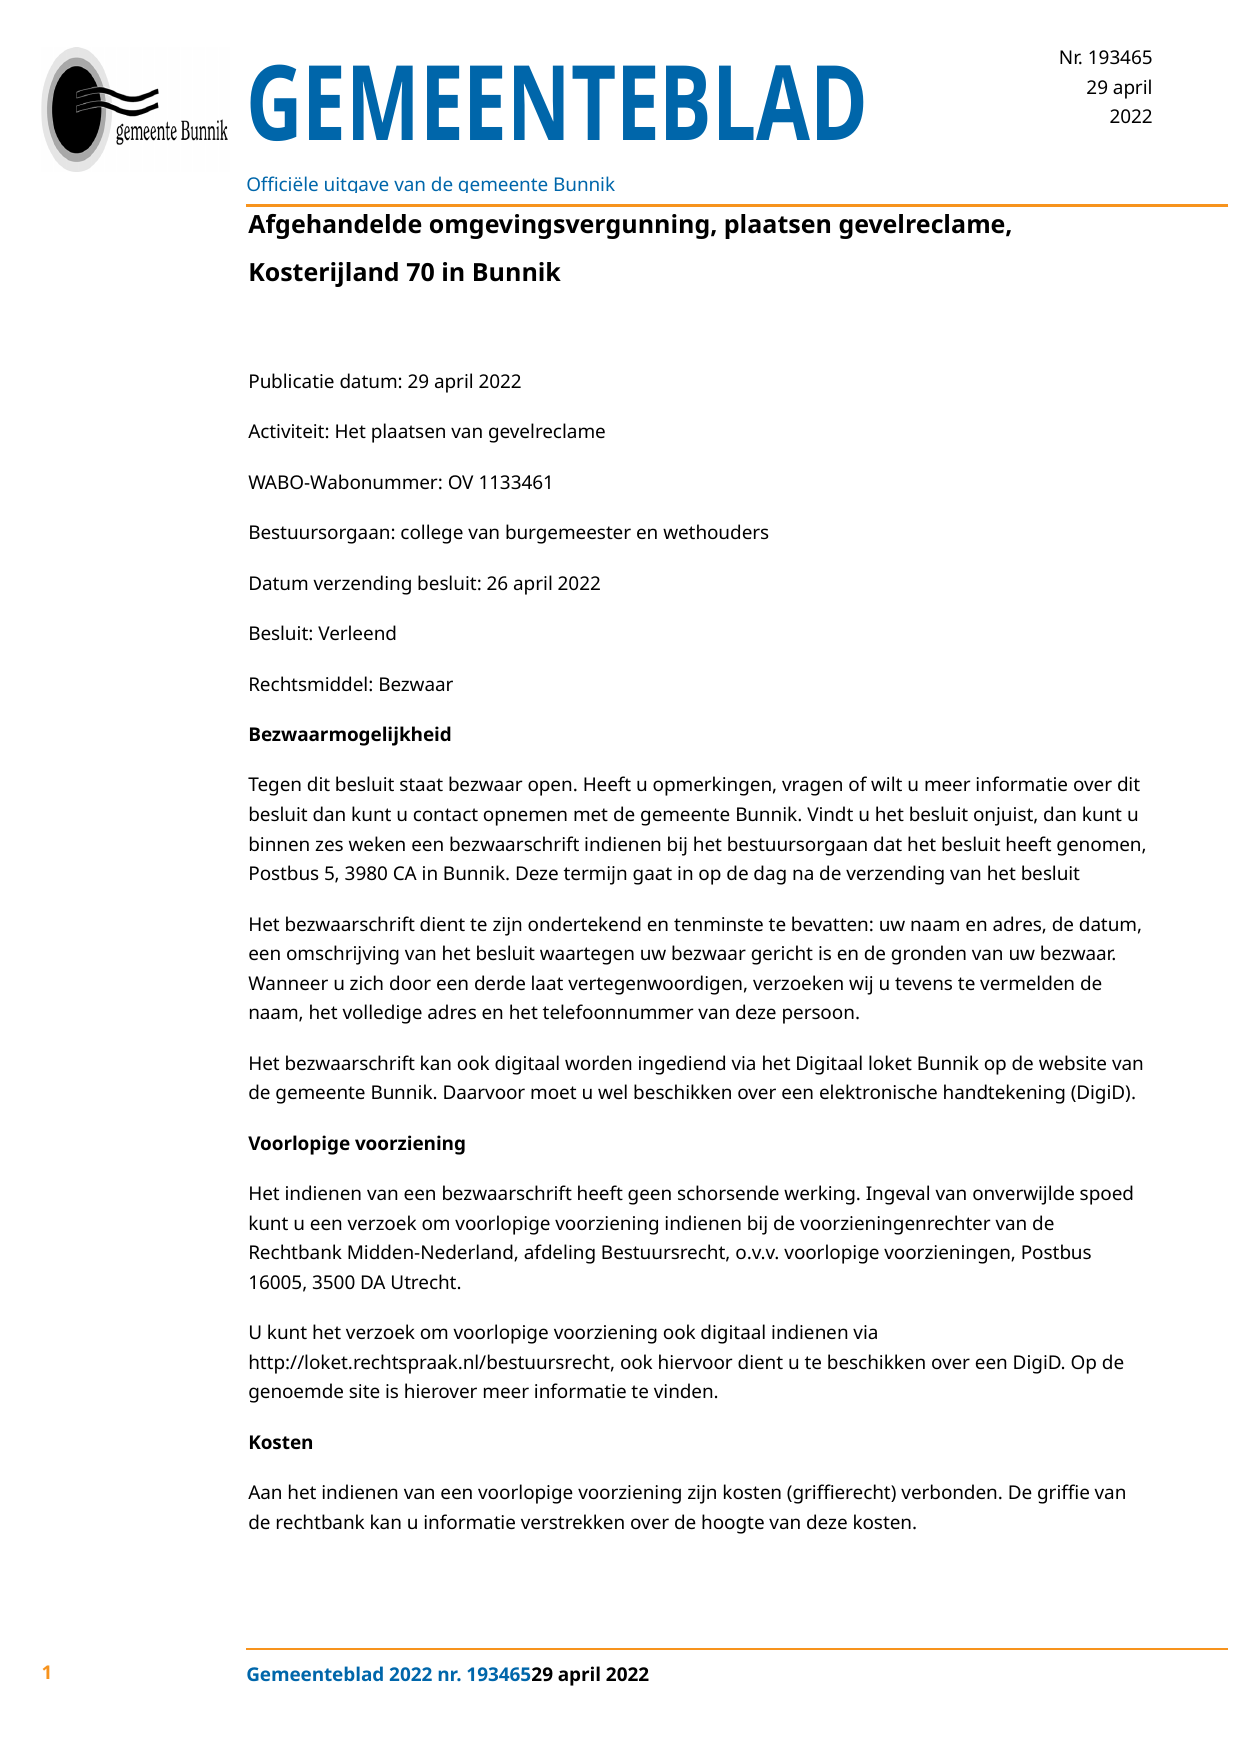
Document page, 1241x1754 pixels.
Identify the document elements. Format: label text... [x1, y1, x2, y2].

text Datum verzending besluit: 26 april 2022 [248, 570, 1152, 596]
text Activiteit: Het plaatsen van gevelreclame [248, 419, 1152, 444]
text Kosten [248, 1429, 1152, 1455]
text Afgehandelde omgevingsvergunning, plaatsen gevelreclame, Kosterijland 70 in Bunnik [248, 207, 1152, 288]
text Tegen dit besluit staat bezwaar open. Heeft u opmerkingen, vragen of wilt u meer informatie over dit besluit dan kunt u contact opnemen met de gemeente Bunnik. Vindt u het besluit onjuist, dan kunt u binnen zes weken een bezwaarschrift indienen bij het bestuursorgaan dat het besluit heeft genomen, Postbus 5, 3980 CA in Bunnik. Deze termijn gaat in op de dag na de verzending van het besluit [248, 772, 1152, 886]
text Besluit: Verleend [248, 620, 1152, 646]
text Rechtsmiddel: Bezwaar [248, 671, 1152, 697]
picture [41, 47, 231, 172]
text Bestuursorgaan: college van burgemeester en wethouders [248, 519, 1152, 545]
text WABO-Wabonummer: OV 1133461 [248, 469, 1152, 495]
text Publicatie datum: 29 april 2022 [248, 368, 1152, 394]
text Bezwaarmogelijkheid [248, 721, 1152, 747]
text Het bezwaarschrift dient te zijn ondertekend en tenminste te bevatten: uw naam en adres, de datum, een omschrijving van het besluit waartegen uw bezwaar gericht is en de gronden van uw bezwaar. Wanneer u zich door een derde laat vertegenwoordigen, verzoeken wij u tevens te vermelden de naam, het volledige adres en het telefoonnummer van deze persoon. [248, 911, 1152, 1025]
text Het indienen van een bezwaarschrift heeft geen schorsende werking. Ingeval van onverwijlde spoed kunt u een verzoek om voorlopige voorziening indienen bij de voorzieningenrechter van de Rechtbank Midden-Nederland, afdeling Bestuursrecht, o.v.v. voorlopige voorzieningen, Postbus 16005, 3500 DA Utrecht. [248, 1180, 1152, 1295]
text Voorlopige voorziening [248, 1130, 1152, 1156]
text Aan het indienen van een voorlopige voorziening zijn kosten (griffierecht) verbonden. De griffie van de rechtbank kan u informatie verstrekken over de hoogte van deze kosten. [248, 1479, 1152, 1535]
text Het bezwaarschrift kan ook digitaal worden ingediend via het Digitaal loket Bunnik op de website van de gemeente Bunnik. Daarvoor moet u wel beschikken over een elektronische handtekening (DigiD). [248, 1050, 1152, 1105]
text U kunt het verzoek om voorlopige voorziening ook digitaal indienen via http://loket.rechtspraak.nl/bestuursrecht, ook hiervoor dient u te beschikken over een DigiD. Op de genoemde site is hierover meer informatie te vinden. [248, 1319, 1152, 1404]
